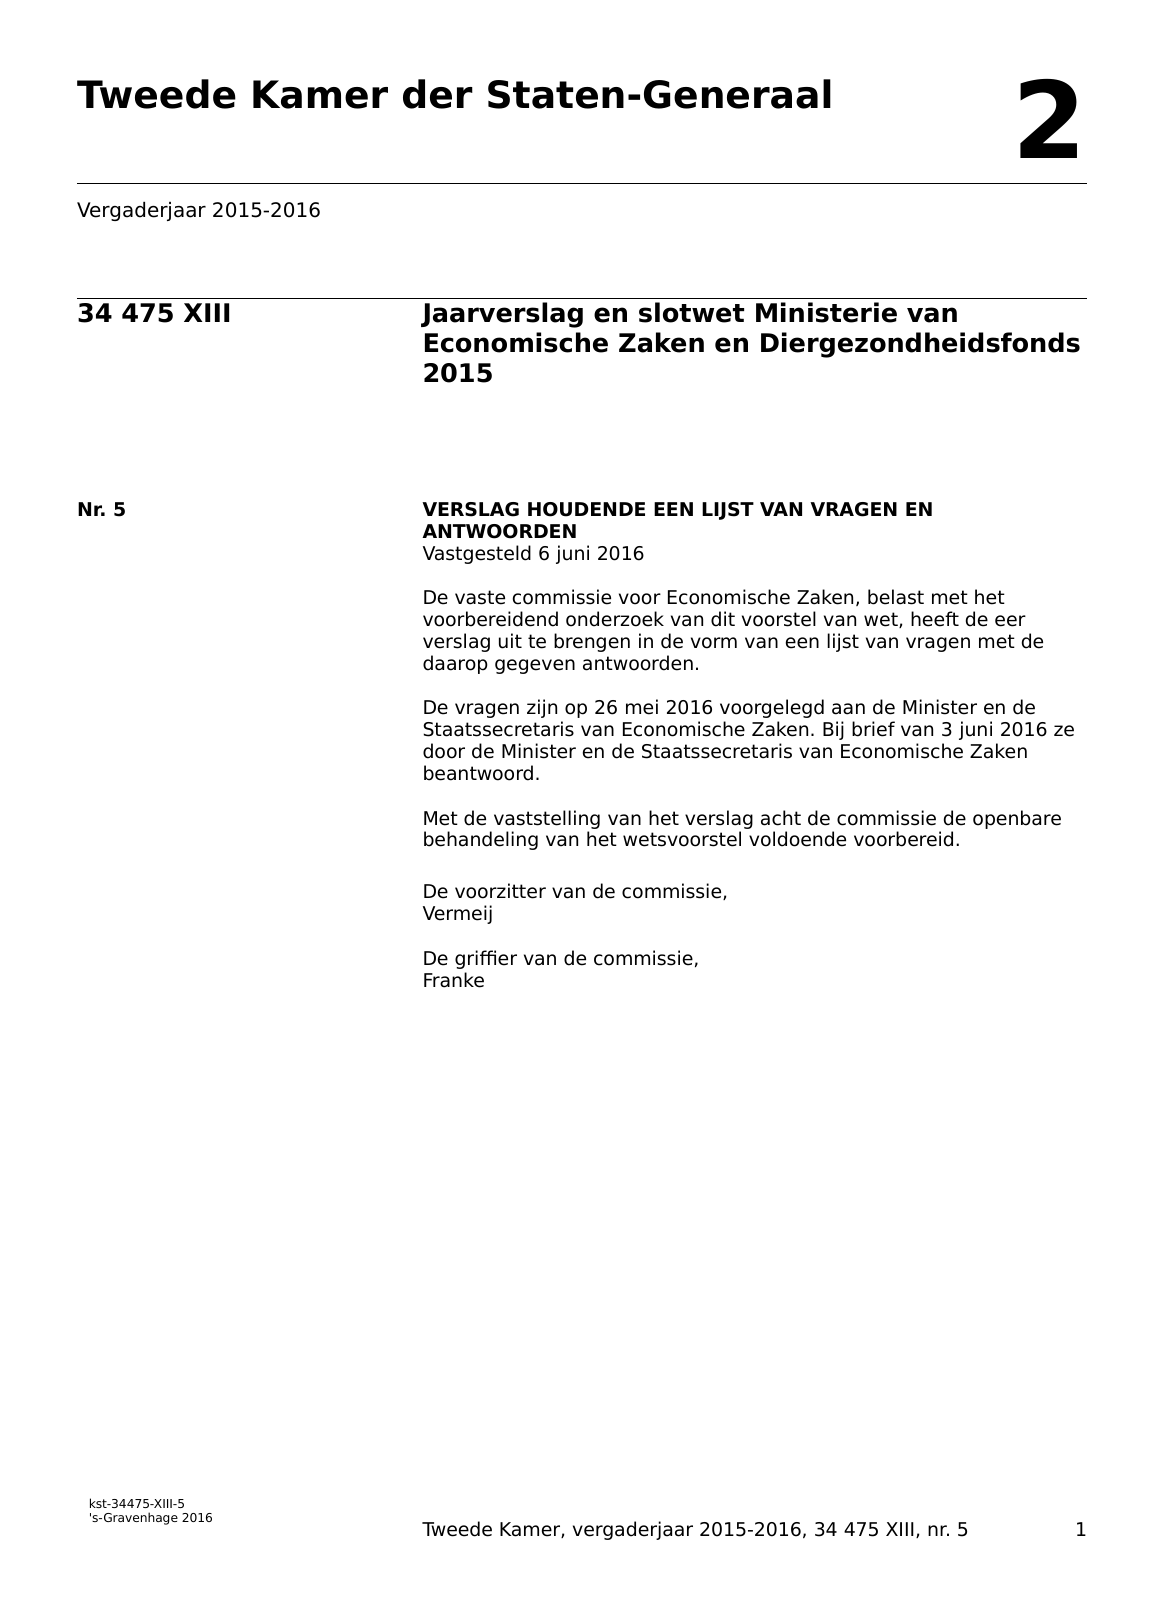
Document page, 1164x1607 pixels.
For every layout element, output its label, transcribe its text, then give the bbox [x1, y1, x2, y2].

text De griffier van de commissie, Franke [422, 947, 1087, 991]
table_header Tweede Kamer der Staten-Generaal [77, 59, 886, 183]
subtitle 34 475 XIII Jaarverslag en slotwet Ministerie van Economische Zaken en Diergezondheidsfonds 2015 [77, 299, 1087, 388]
text De vaste commissie voor Economische Zaken, belast met het voorbereidend onderzoek van dit voorstel van wet, heeft de eer verslag uit te brengen in de vorm van een lijst van vragen met de daarop gegeven antwoorden. [422, 587, 1087, 675]
table_header 2 [886, 59, 1087, 183]
text 's-Gravenhage 2016 [88, 1511, 323, 1525]
text De voorzitter van de commissie, Vermeij [422, 881, 1087, 925]
text Met de vaststelling van het verslag acht de commissie de openbare behandeling van het wetsvoorstel voldoende voorbereid. [422, 807, 1087, 851]
table_cell Vergaderjaar 2015-2016 [77, 184, 1087, 298]
subtitle Nr. 5 VERSLAG HOUDENDE EEN LIJST VAN VRAGEN EN ANTWOORDEN [77, 499, 1087, 543]
text kst-34475-XIII-5 [88, 1497, 323, 1511]
text Vastgesteld 6 juni 2016 [422, 543, 1087, 565]
text De vragen zijn op 26 mei 2016 voorgelegd aan de Minister en de Staatssecretaris van Economische Zaken. Bij brief van 3 juni 2016 ze door de Minister en de Staatssecretaris van Economische Zaken beantwoord. [422, 697, 1087, 785]
